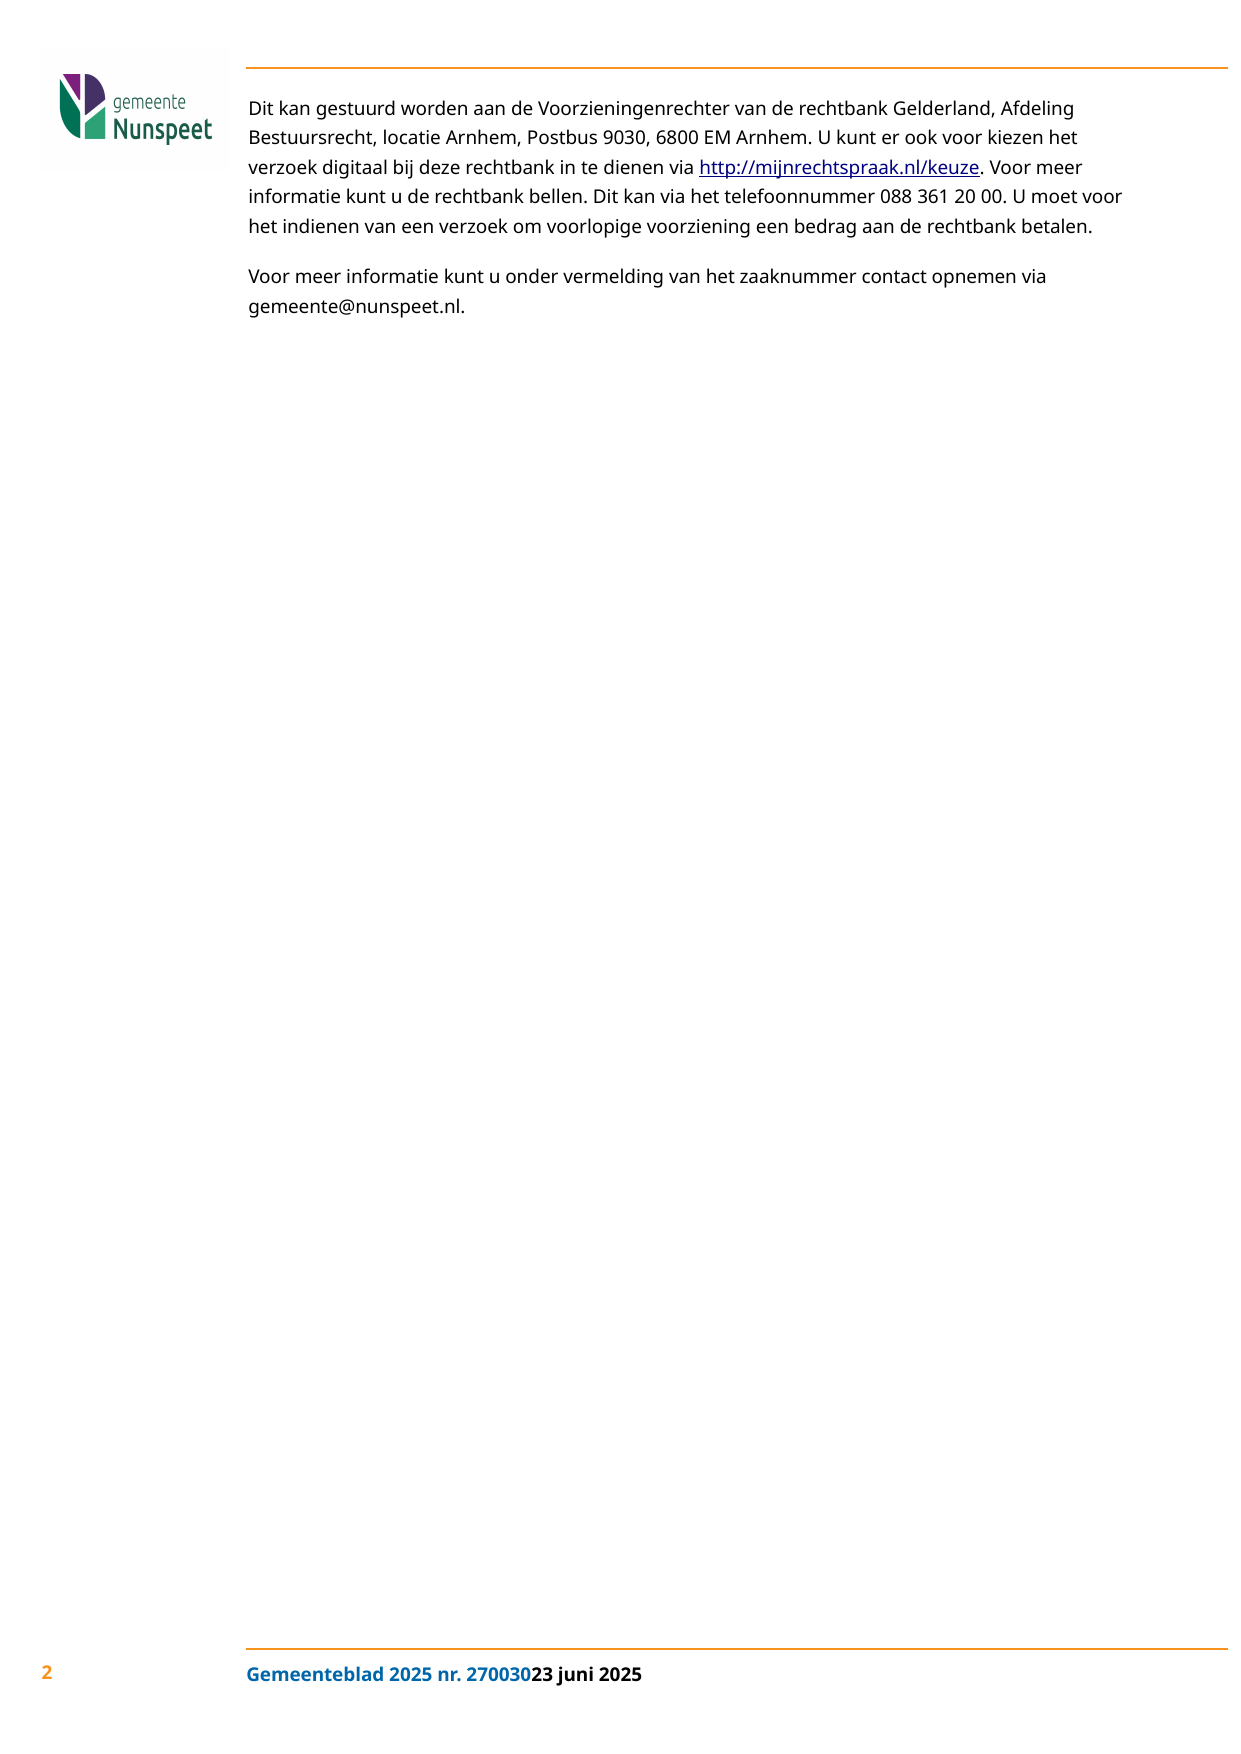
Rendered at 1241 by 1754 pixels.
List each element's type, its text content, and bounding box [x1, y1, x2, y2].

text Dit kan gestuurd worden aan de Voorzieningenrechter van de rechtbank Gelderland, Afdeling Bestuursrecht, locatie Arnhem, Postbus 9030, 6800 EM Arnhem. U kunt er ook voor kiezen het verzoek digitaal bij deze rechtbank in te dienen via http://mijnrechtspraak.nl/keuze. Voor meer informatie kunt u de rechtbank bellen. Dit kan via het telefoonnummer 088 361 20 00. U moet voor het indienen van een verzoek om voorlopige voorziening een bedrag aan de rechtbank betalen. [248, 95, 1152, 239]
text Voor meer informatie kunt u onder vermelding van het zaaknummer contact opnemen via gemeente@nunspeet.nl. [248, 263, 1152, 319]
picture [41, 47, 231, 172]
